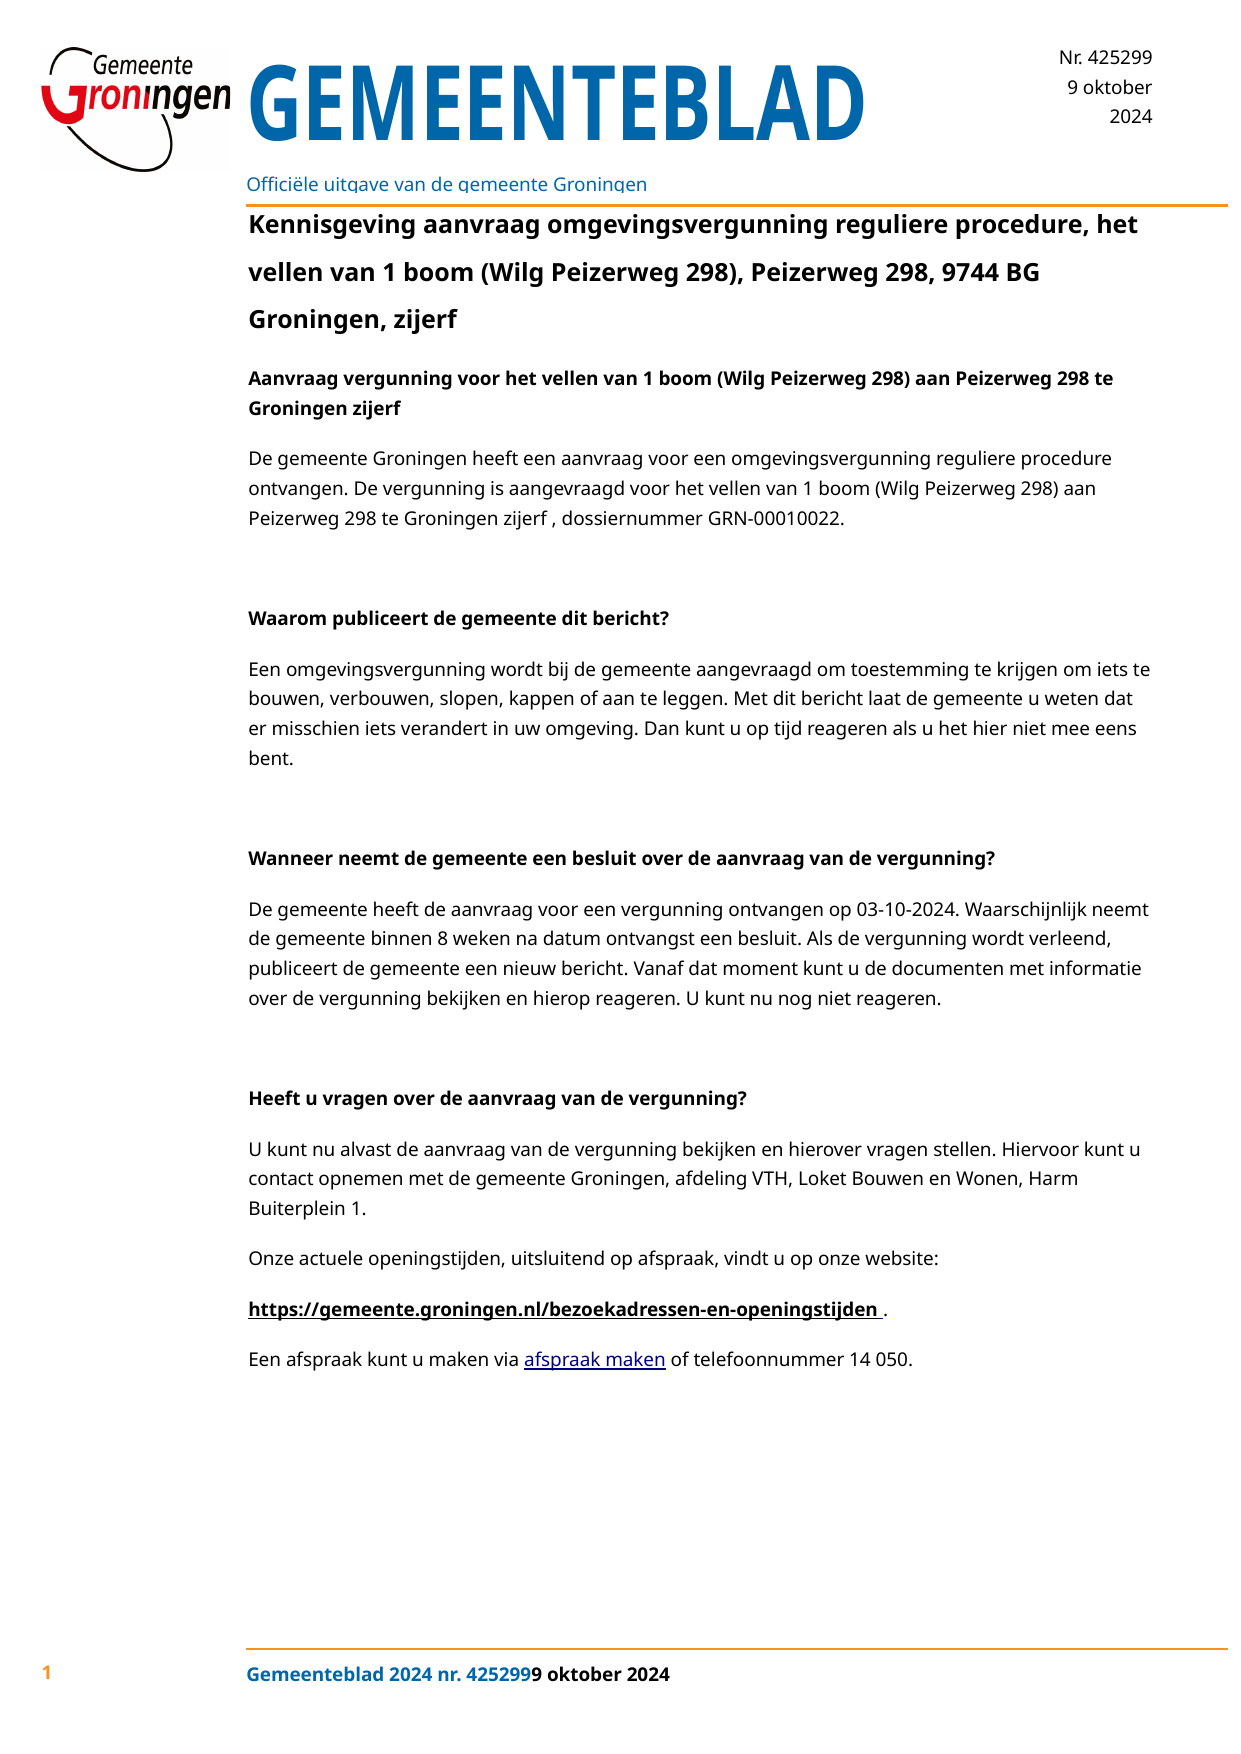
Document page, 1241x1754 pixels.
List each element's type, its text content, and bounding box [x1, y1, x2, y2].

text De gemeente heeft de aanvraag voor een vergunning ontvangen op 03-10-2024. Waarschijnlijk neemt de gemeente binnen 8 weken na datum ontvangst een besluit. Als de vergunning wordt verleend, publiceert de gemeente een nieuw bericht. Vanaf dat moment kunt u de documenten met informatie over de vergunning bekijken en hierop reageren. U kunt nu nog niet reageren. [248, 896, 1152, 1010]
text https://gemeente.groningen.nl/bezoekadressen-en-openingstijden . [248, 1296, 1152, 1322]
text Een omgevingsvergunning wordt bij de gemeente aangevraagd om toestemming te krijgen om iets te bouwen, verbouwen, slopen, kappen of aan te leggen. Met dit bericht laat de gemeente u weten dat er misschien iets verandert in uw omgeving. Dan kunt u op tijd reageren als u het hier niet mee eens bent. [248, 656, 1152, 770]
text De gemeente Groningen heeft een aanvraag voor een omgevingsvergunning reguliere procedure ontvangen. De vergunning is aangevraagd voor het vellen van 1 boom (Wilg Peizerweg 298) aan Peizerweg 298 te Groningen zijerf , dossiernummer GRN-00010022. [248, 446, 1152, 530]
text Waarom publiceert de gemeente dit bericht? [248, 606, 1152, 631]
text U kunt nu alvast de aanvraag van de vergunning bekijken en hierover vragen stellen. Hiervoor kunt u contact opnemen met de gemeente Groningen, afdeling VTH, Loket Bouwen en Wonen, Harm Buiterplein 1. [248, 1136, 1152, 1221]
text Aanvraag vergunning voor het vellen van 1 boom (Wilg Peizerweg 298) aan Peizerweg 298 te Groningen zijerf [248, 366, 1152, 421]
text Wanneer neemt de gemeente een besluit over de aanvraag van de vergunning? [248, 846, 1152, 871]
picture [41, 47, 231, 172]
text Onze actuele openingstijden, uitsluitend op afspraak, vindt u op onze website: [248, 1246, 1152, 1271]
text Kennisgeving aanvraag omgevingsvergunning reguliere procedure, het vellen van 1 boom (Wilg Peizerweg 298), Peizerweg 298, 9744 BG Groningen, zijerf [248, 207, 1152, 336]
text Heeft u vragen over de aanvraag van de vergunning? [248, 1086, 1152, 1111]
text Een afspraak kunt u maken via afspraak maken of telefoonnummer 14 050. [248, 1346, 1152, 1372]
